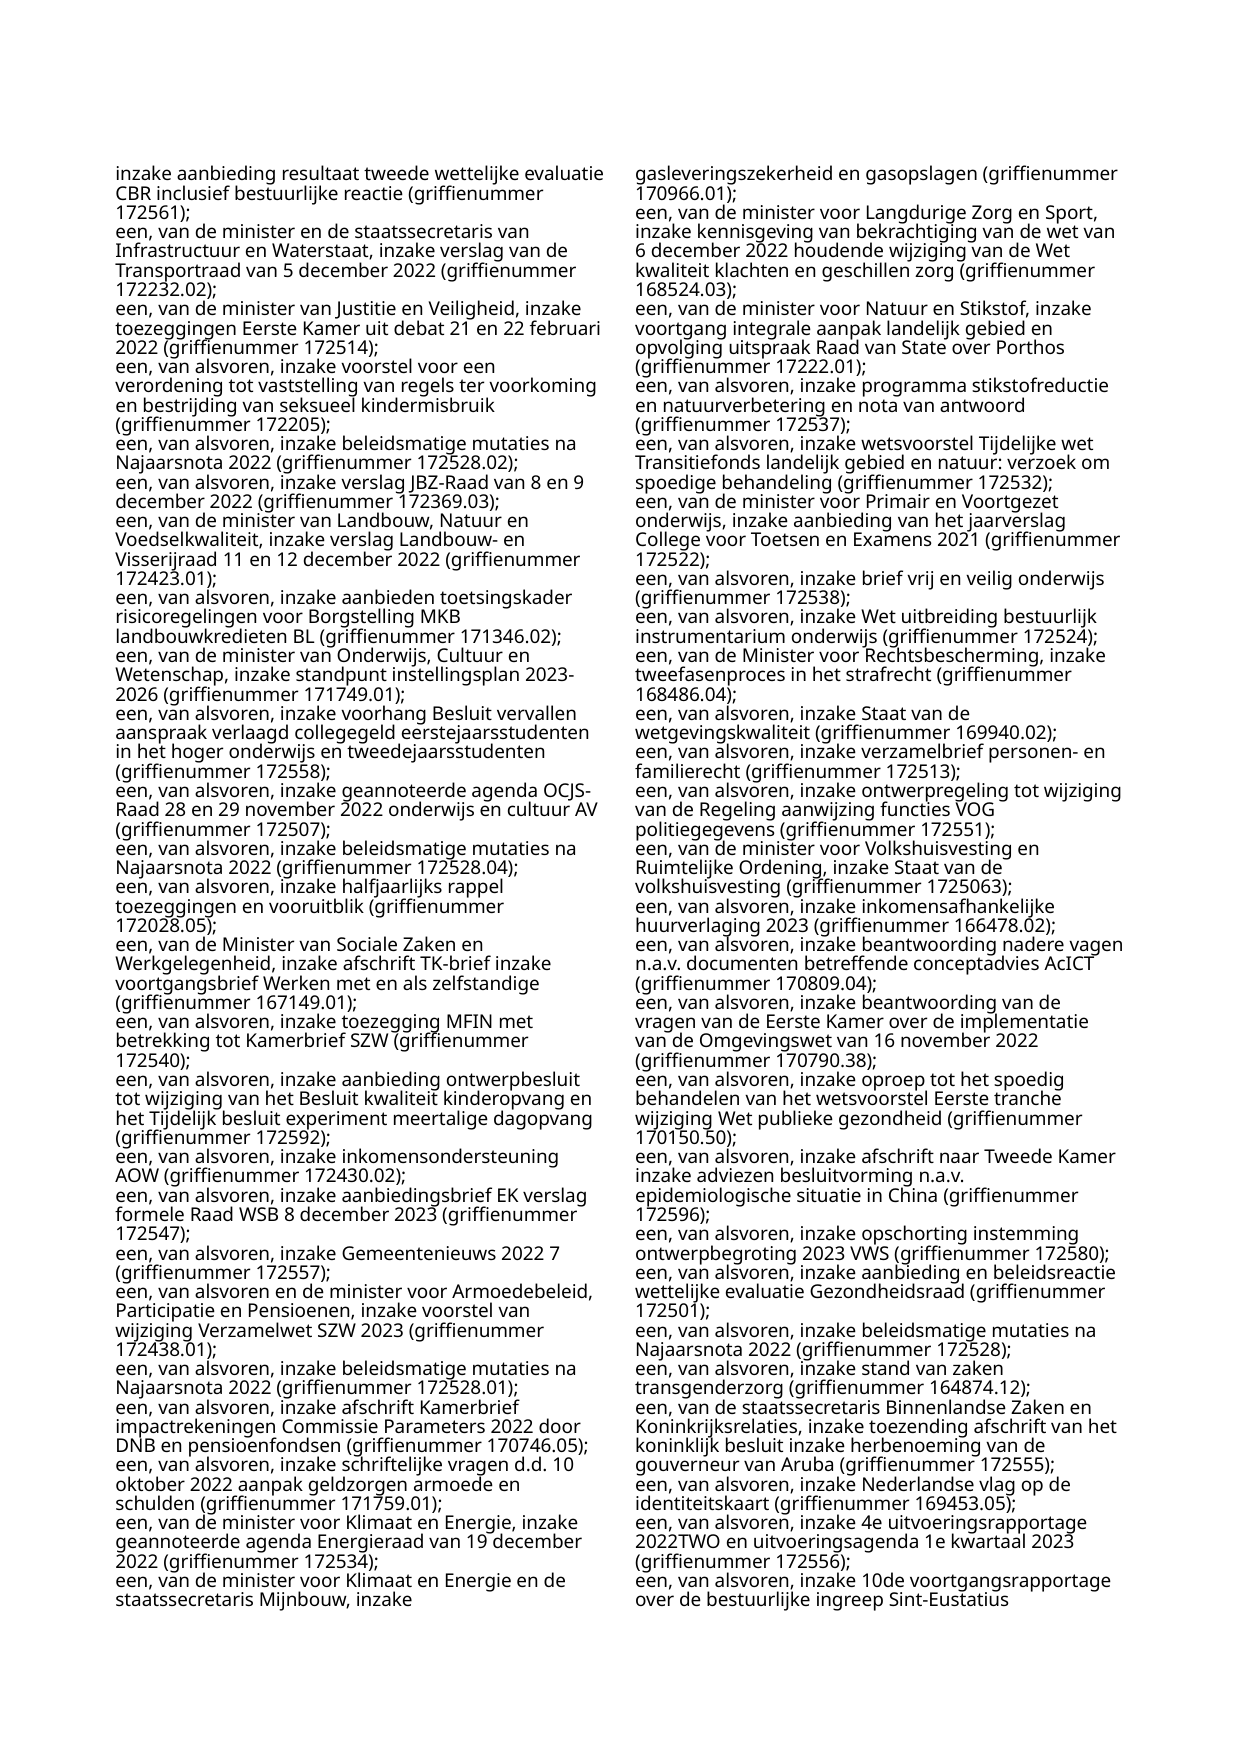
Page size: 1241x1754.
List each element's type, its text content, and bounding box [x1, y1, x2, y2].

text een, van alsvoren, inzake beleidsmatige mutaties na Najaarsnota 2022 (griffienummer 172528.04); [115, 840, 605, 878]
text een, van alsvoren, inzake opschorting instemming ontwerpbegroting 2023 VWS (griffienummer 172580); [635, 1225, 1125, 1264]
text een, van de minister van Onderwijs, Cultuur en Wetenschap, inzake standpunt instellingsplan 2023-2026 (griffienummer 171749.01); [115, 647, 605, 705]
text een, van alsvoren, inzake beantwoording nadere vagen n.a.v. documenten betreffende conceptadvies AcICT (griffienummer 170809.04); [635, 936, 1125, 994]
text een, van alsvoren, inzake geannoteerde agenda OCJS-Raad 28 en 29 november 2022 onderwijs en cultuur AV (griffienummer 172507); [115, 782, 605, 840]
text een, van de minister voor Volkshuisvesting en Ruimtelijke Ordening, inzake Staat van de volkshuisvesting (griffienummer 1725063); [635, 840, 1125, 898]
text een, van alsvoren, inzake 10de voortgangsrapportage over de bestuurlijke ingreep Sint-Eustatius [635, 1572, 1125, 1611]
text een, van alsvoren, inzake aanbieding ontwerpbesluit tot wijziging van het Besluit kwaliteit kinderopvang en het Tijdelijk besluit experiment meertalige dagopvang (griffienummer 172592); [115, 1071, 605, 1148]
text een, van alsvoren, inzake aanbieding en beleidsreactie wettelijke evaluatie Gezondheidsraad (griffienummer 172501); [635, 1264, 1125, 1322]
text een, van alsvoren, inzake voorstel voor een verordening tot vaststelling van regels ter voorkoming en bestrijding van seksueel kindermisbruik (griffienummer 172205); [115, 358, 605, 435]
text een, van alsvoren, inzake afschrift Kamerbrief impactrekeningen Commissie Parameters 2022 door DNB en pensioenfondsen (griffienummer 170746.05); [115, 1399, 605, 1456]
text een, van alsvoren, inzake programma stikstofreductie en natuurverbetering en nota van antwoord (griffienummer 172537); [635, 377, 1125, 435]
text een, van de minister voor Langdurige Zorg en Sport, inzake kennisgeving van bekrachtiging van de wet van 6 december 2022 houdende wijziging van de Wet kwaliteit klachten en geschillen zorg (griffienummer 168524.03); [635, 204, 1125, 300]
text een, van alsvoren, inzake schriftelijke vragen d.d. 10 oktober 2022 aanpak geldzorgen armoede en schulden (griffienummer 171759.01); [115, 1456, 605, 1514]
text een, van alsvoren, inzake brief vrij en veilig onderwijs (griffienummer 172538); [635, 570, 1125, 608]
text een, van alsvoren en de minister voor Armoedebeleid, Participatie en Pensioenen, inzake voorstel van wijziging Verzamelwet SZW 2023 (griffienummer 172438.01); [115, 1283, 605, 1360]
text een, van de minister van Landbouw, Natuur en Voedselkwaliteit, inzake verslag Landbouw- en Visserijraad 11 en 12 december 2022 (griffienummer 172423.01); [115, 512, 605, 589]
text een, van alsvoren, inzake Gemeentenieuws 2022 7 (griffienummer 172557); [115, 1244, 605, 1283]
text een, van alsvoren, inzake aanbieden toetsingskader risicoregelingen voor Borgstelling MKB landbouwkredieten BL (griffienummer 171346.02); [115, 589, 605, 647]
text een, van alsvoren, inzake 4e uitvoeringsrapportage 2022TWO en uitvoeringsagenda 1e kwartaal 2023 (griffienummer 172556); [635, 1514, 1125, 1572]
text een, van alsvoren, inzake oproep tot het spoedig behandelen van het wetsvoorstel Eerste tranche wijziging Wet publieke gezondheid (griffienummer 170150.50); [635, 1071, 1125, 1148]
text een, van alsvoren, inzake beleidsmatige mutaties na Najaarsnota 2022 (griffienummer 172528.01); [115, 1360, 605, 1399]
text een, van de minister voor Primair en Voortgezet onderwijs, inzake aanbieding van het jaarverslag College voor Toetsen en Examens 2021 (griffienummer 172522); [635, 493, 1125, 570]
text een, van de minister voor Natuur en Stikstof, inzake voortgang integrale aanpak landelijk gebied en opvolging uitspraak Raad van State over Porthos (griffienummer 17222.01); [635, 300, 1125, 377]
text een, van alsvoren, inzake toezegging MFIN met betrekking tot Kamerbrief SZW (griffienummer 172540); [115, 1013, 605, 1071]
text een, van alsvoren, inzake aanbiedingsbrief EK verslag formele Raad WSB 8 december 2023 (griffienummer 172547); [115, 1187, 605, 1244]
text een, van alsvoren, inzake ontwerpregeling tot wijziging van de Regeling aanwijzing functies VOG politiegegevens (griffienummer 172551); [635, 782, 1125, 840]
text een, van de minister en de staatssecretaris van Infrastructuur en Waterstaat, inzake verslag van de Transportraad van 5 december 2022 (griffienummer 172232.02); [115, 223, 605, 300]
text een, van de Minister van Sociale Zaken en Werkgelegenheid, inzake afschrift TK-brief inzake voortgangsbrief Werken met en als zelfstandige (griffienummer 167149.01); [115, 936, 605, 1013]
text een, van alsvoren, inzake stand van zaken transgenderzorg (griffienummer 164874.12); [635, 1360, 1125, 1399]
text een, van de staatssecretaris Binnenlandse Zaken en Koninkrijksrelaties, inzake toezending afschrift van het koninklijk besluit inzake herbenoeming van de gouverneur van Aruba (griffienummer 172555); [635, 1399, 1125, 1476]
text een, van alsvoren, inzake Nederlandse vlag op de identiteitskaart (griffienummer 169453.05); [635, 1476, 1125, 1514]
text een, van alsvoren, inzake beleidsmatige mutaties na Najaarsnota 2022 (griffienummer 172528); [635, 1322, 1125, 1360]
text een, van alsvoren, inzake verslag JBZ-Raad van 8 en 9 december 2022 (griffienummer 172369.03); [115, 474, 605, 512]
text een, van alsvoren, inzake wetsvoorstel Tijdelijke wet Transitiefonds landelijk gebied en natuur: verzoek om spoedige behandeling (griffienummer 172532); [635, 435, 1125, 493]
text inzake aanbieding resultaat tweede wettelijke evaluatie CBR inclusief bestuurlijke reactie (griffienummer 172561); [115, 165, 605, 223]
text een, van de Minister voor Rechtsbescherming, inzake tweefasenproces in het strafrecht (griffienummer 168486.04); [635, 647, 1125, 705]
text een, van de minister voor Klimaat en Energie en de staatssecretaris Mijnbouw, inzake [115, 1572, 605, 1611]
text een, van alsvoren, inzake beleidsmatige mutaties na Najaarsnota 2022 (griffienummer 172528.02); [115, 435, 605, 474]
text een, van alsvoren, inzake verzamelbrief personen- en familierecht (griffienummer 172513); [635, 743, 1125, 782]
text een, van alsvoren, inzake beantwoording van de vragen van de Eerste Kamer over de implementatie van de Omgevingswet van 16 november 2022 (griffienummer 170790.38); [635, 994, 1125, 1071]
text een, van alsvoren, inzake halfjaarlijks rappel toezeggingen en vooruitblik (griffienummer 172028.05); [115, 878, 605, 936]
text een, van alsvoren, inzake Wet uitbreiding bestuurlijk instrumentarium onderwijs (griffienummer 172524); [635, 608, 1125, 647]
text een, van de minister voor Klimaat en Energie, inzake geannoteerde agenda Energieraad van 19 december 2022 (griffienummer 172534); [115, 1514, 605, 1572]
text een, van alsvoren, inzake inkomensafhankelijke huurverlaging 2023 (griffienummer 166478.02); [635, 898, 1125, 936]
text een, van alsvoren, inzake Staat van de wetgevingskwaliteit (griffienummer 169940.02); [635, 705, 1125, 743]
text gasleveringszekerheid en gasopslagen (griffienummer 170966.01); [635, 165, 1125, 204]
text een, van alsvoren, inzake afschrift naar Tweede Kamer inzake adviezen besluitvorming n.a.v. epidemiologische situatie in China (griffienummer 172596); [635, 1148, 1125, 1225]
text een, van alsvoren, inzake voorhang Besluit vervallen aanspraak verlaagd collegegeld eerstejaarsstudenten in het hoger onderwijs en tweedejaarsstudenten (griffienummer 172558); [115, 705, 605, 782]
text een, van de minister van Justitie en Veiligheid, inzake toezeggingen Eerste Kamer uit debat 21 en 22 februari 2022 (griffienummer 172514); [115, 300, 605, 358]
text een, van alsvoren, inzake inkomensondersteuning AOW (griffienummer 172430.02); [115, 1148, 605, 1187]
